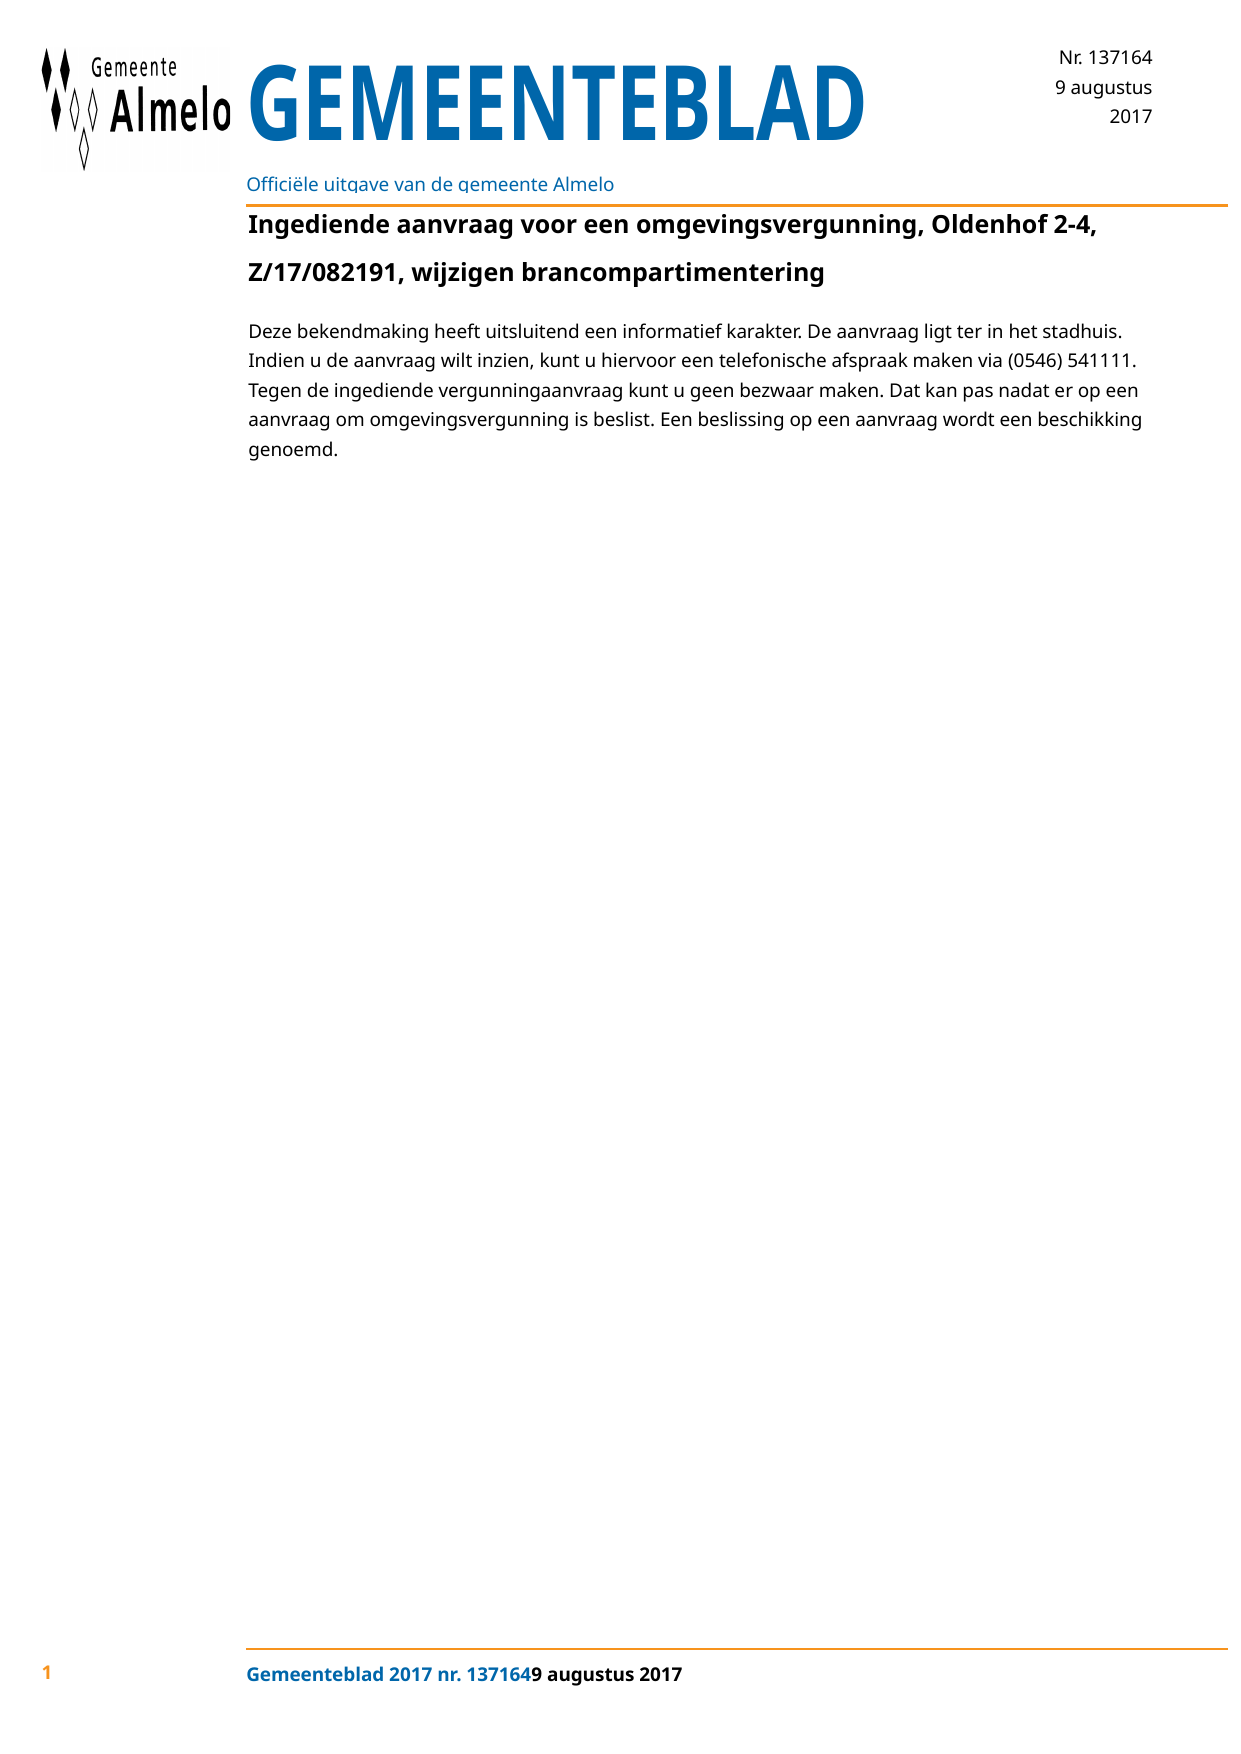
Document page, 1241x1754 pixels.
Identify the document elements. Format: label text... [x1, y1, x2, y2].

text Deze bekendmaking heeft uitsluitend een informatief karakter. De aanvraag ligt ter in het stadhuis. Indien u de aanvraag wilt inzien, kunt u hiervoor een telefonische afspraak maken via (0546) 541111. Tegen de ingediende vergunningaanvraag kunt u geen bezwaar maken. Dat kan pas nadat er op een aanvraag om omgevingsvergunning is beslist. Een beslissing op een aanvraag wordt een beschikking genoemd. [248, 318, 1152, 462]
text Ingediende aanvraag voor een omgevingsvergunning, Oldenhof 2-4, Z/17/082191, wijzigen brancompartimentering [248, 207, 1152, 288]
picture [41, 47, 231, 172]
